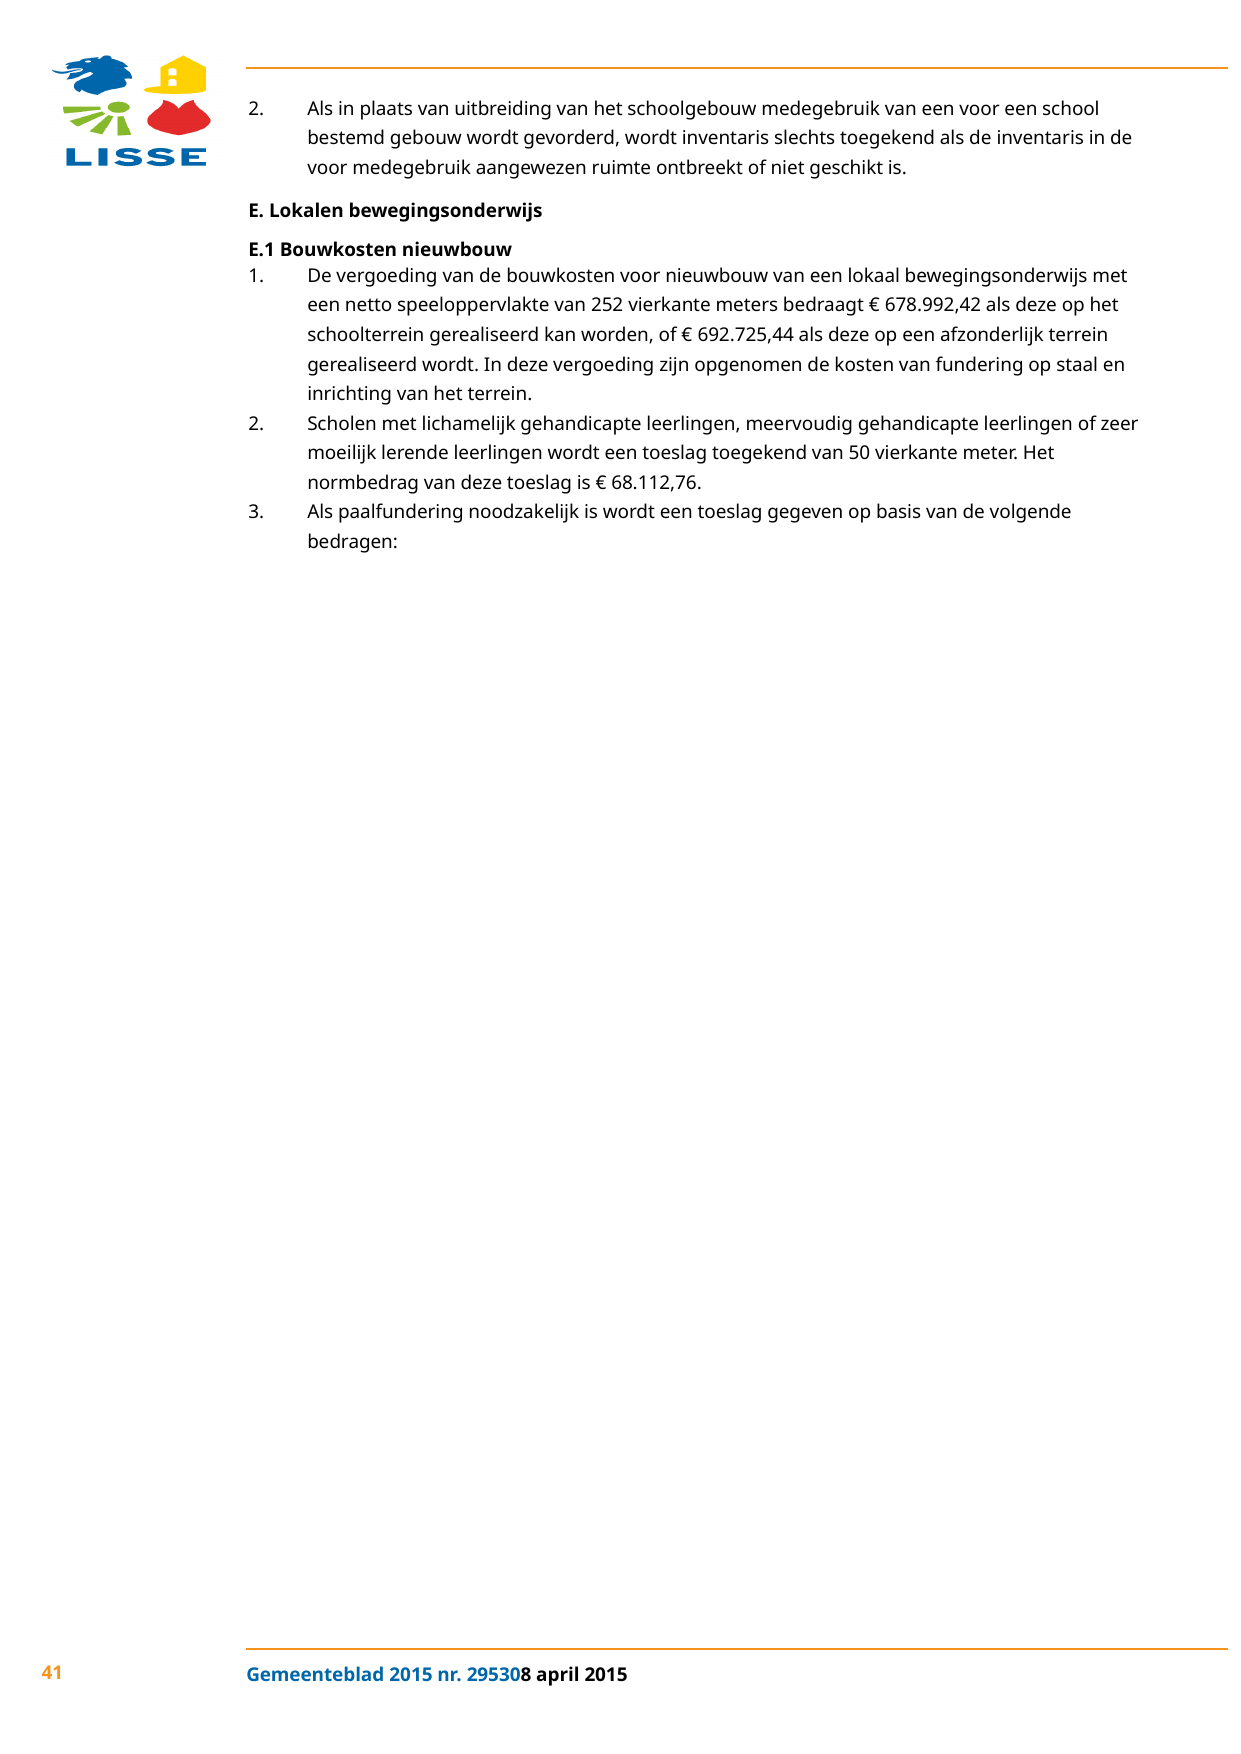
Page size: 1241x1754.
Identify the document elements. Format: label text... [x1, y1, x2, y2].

picture [41, 47, 231, 172]
list Als in plaats van uitbreiding van het schoolgebouw medegebruik van een voor een school bestemd gebouw wordt gevorderd, wordt inventaris slechts toegekend als de inventaris in de voor medegebruik aangewezen ruimte ontbreekt of niet geschikt is. [248, 95, 1152, 180]
list Scholen met lichamelijk gehandicapte leerlingen, meervoudig gehandicapte leerlingen of zeer moeilijk lerende leerlingen wordt een toeslag toegekend van 50 vierkante meter. Het normbedrag van deze toeslag is € 68.112,76. [248, 410, 1152, 495]
list De vergoeding van de bouwkosten voor nieuwbouw van een lokaal bewegingsonderwijs met een netto speeloppervlakte van 252 vierkante meters bedraagt € 678.992,42 als deze op het schoolterrein gerealiseerd kan worden, of € 692.725,44 als deze op een afzonderlijk terrein gerealiseerd wordt. In deze vergoeding zijn opgenomen de kosten van fundering op staal en inrichting van het terrein. [248, 262, 1152, 406]
text E. Lokalen bewegingsonderwijs [248, 197, 1152, 223]
text E.1 Bouwkosten nieuwbouw [248, 236, 1152, 262]
list Als paalfundering noodzakelijk is wordt een toeslag gegeven op basis van de volgende bedragen: [248, 499, 1152, 554]
